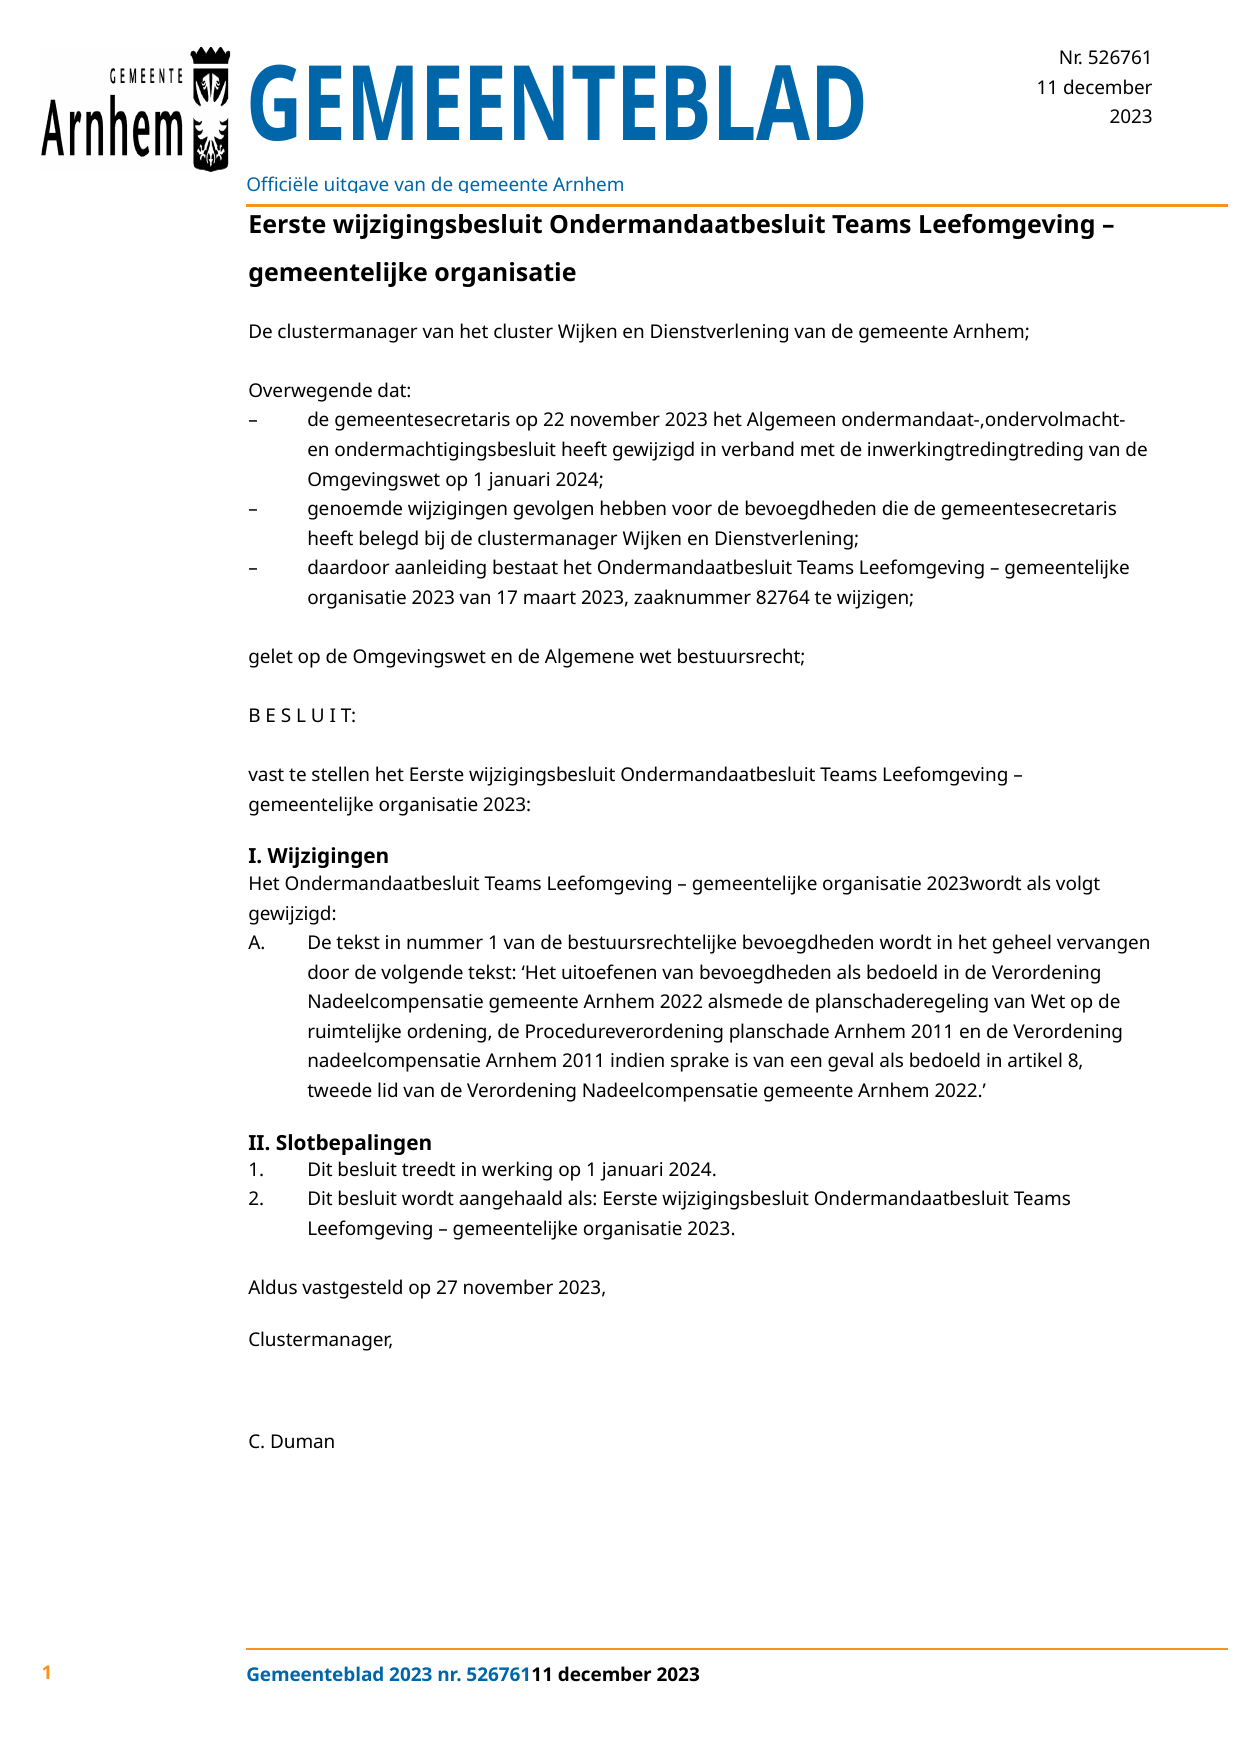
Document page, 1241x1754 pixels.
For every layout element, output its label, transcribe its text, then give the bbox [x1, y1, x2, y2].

text I. Wijzigingen [248, 842, 1152, 870]
text Overwegende dat: [248, 377, 1152, 403]
text Aldus vastgesteld op 27 november 2023, [248, 1274, 1152, 1300]
text Eerste wijzigingsbesluit Ondermandaatbesluit Teams Leefomgeving – gemeentelijke organisatie [248, 207, 1152, 288]
text vast te stellen het Eerste wijzigingsbesluit Ondermandaatbesluit Teams Leefomgeving – gemeentelijke organisatie 2023: [248, 762, 1152, 817]
text II. Slotbepalingen [248, 1128, 1152, 1156]
text B E S L U I T: [248, 702, 1152, 728]
text De clustermanager van het cluster Wijken en Dienstverlening van de gemeente Arnhem; [248, 318, 1152, 344]
text gelet op de Omgevingswet en de Algemene wet bestuursrecht; [248, 643, 1152, 669]
list daardoor aanleiding bestaat het Ondermandaatbesluit Teams Leefomgeving – gemeentelijke organisatie 2023 van 17 maart 2023, zaaknummer 82764 te wijzigen; [248, 554, 1152, 610]
text C. Duman [248, 1429, 1152, 1454]
list de gemeentesecretaris op 22 november 2023 het Algemeen ondermandaat-,ondervolmacht- en ondermachtigingsbesluit heeft gewijzigd in verband met de inwerkingtredingtreding van de Omgevingswet op 1 januari 2024; [248, 407, 1152, 492]
list genoemde wijzigingen gevolgen hebben voor de bevoegdheden die de gemeentesecretaris heeft belegd bij de clustermanager Wijken en Dienstverlening; [248, 495, 1152, 551]
picture [41, 47, 231, 172]
list Dit besluit treedt in werking op 1 januari 2024. [248, 1156, 1152, 1182]
text Het Ondermandaatbesluit Teams Leefomgeving – gemeentelijke organisatie 2023wordt als volgt gewijzigd: [248, 870, 1152, 925]
list De tekst in nummer 1 van de bestuursrechtelijke bevoegdheden wordt in het geheel vervangen door de volgende tekst: ‘Het uitoefenen van bevoegdheden als bedoeld in de Verordening Nadeelcompensatie gemeente Arnhem 2022 alsmede de planschaderegeling van Wet op de ruimtelijke ordening, de Procedureverordening planschade Arnhem 2011 en de Verordening nadeelcompensatie Arnhem 2011 indien sprake is van een geval als bedoeld in artikel 8, tweede lid van de Verordening Nadeelcompensatie gemeente Arnhem 2022.’ [248, 929, 1152, 1103]
text Clustermanager, [248, 1326, 1152, 1352]
list Dit besluit wordt aangehaald als: Eerste wijzigingsbesluit Ondermandaatbesluit Teams Leefomgeving – gemeentelijke organisatie 2023. [248, 1186, 1152, 1241]
